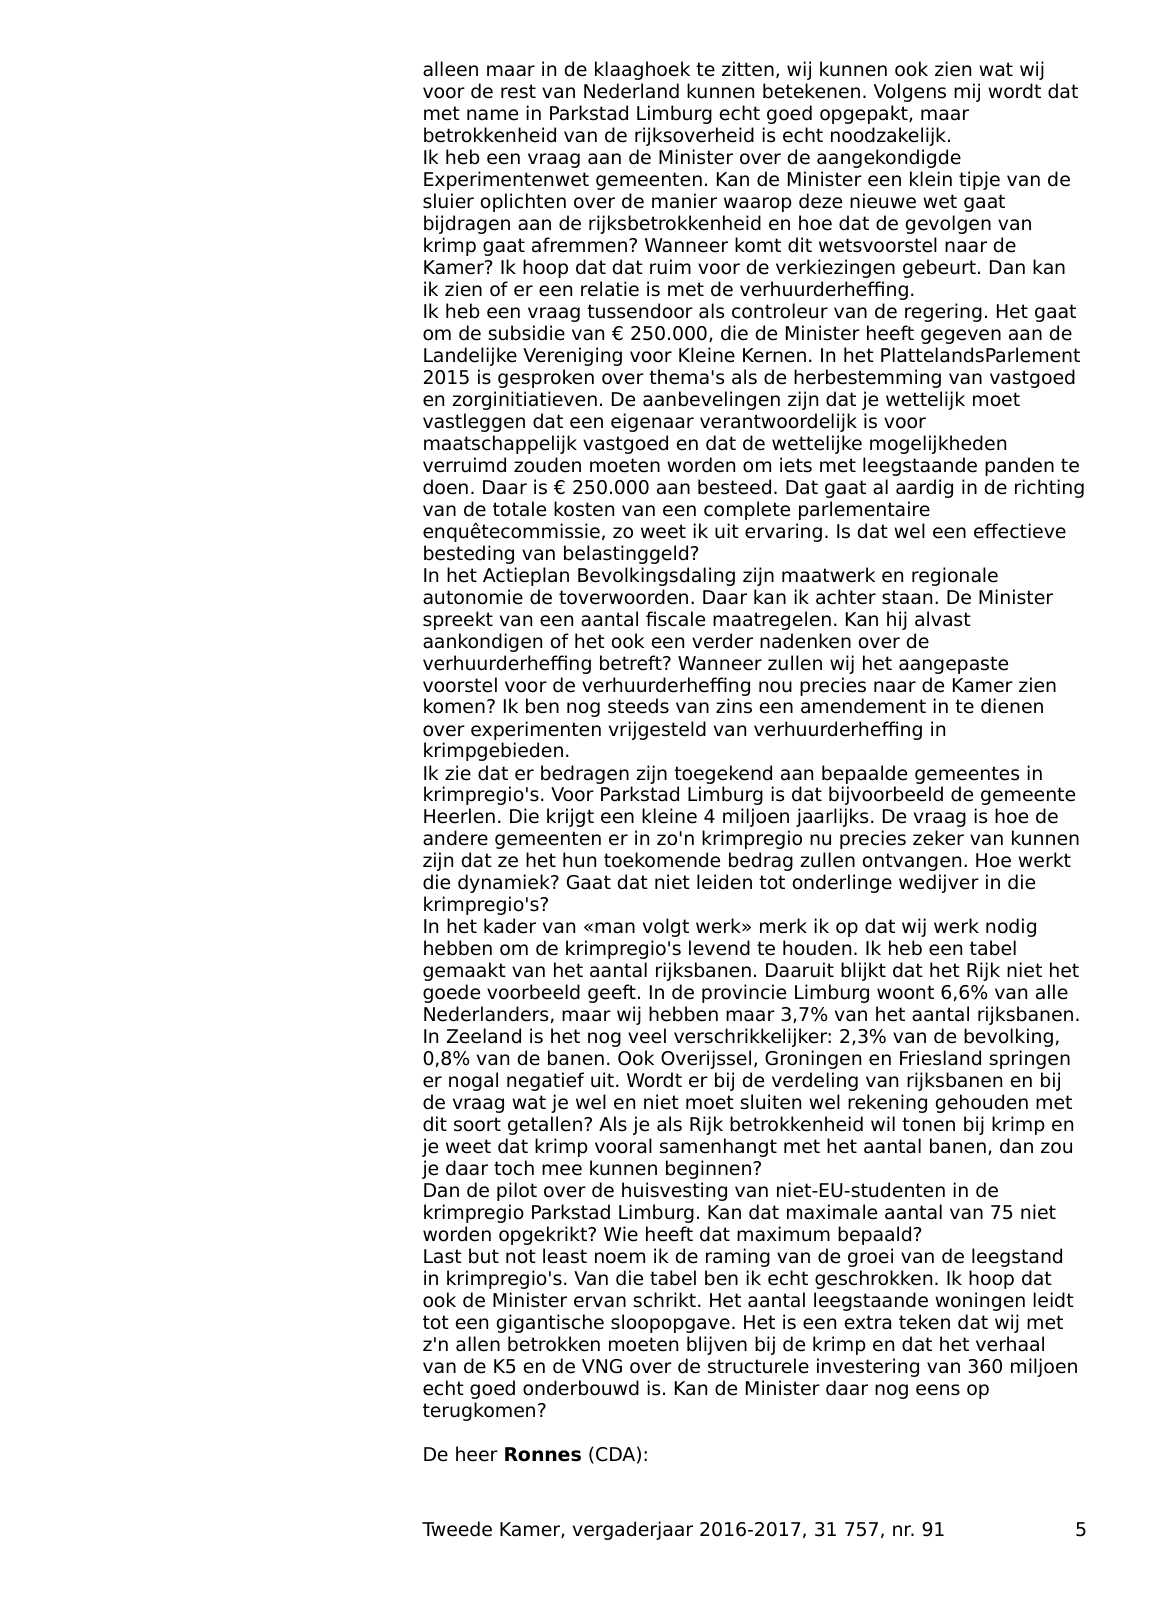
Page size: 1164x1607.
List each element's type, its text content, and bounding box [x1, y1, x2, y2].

text Dan de pilot over de huisvesting van niet-EU-studenten in de krimpregio Parkstad Limburg. Kan dat maximale aantal van 75 niet worden opgekrikt? Wie heeft dat maximum bepaald? [422, 1180, 1087, 1246]
text Ik heb een vraag tussendoor als controleur van de regering. Het gaat om de subsidie van € 250.000, die de Minister heeft gegeven aan de Landelijke Vereniging voor Kleine Kernen. In het PlattelandsParlement 2015 is gesproken over thema's als de herbestemming van vastgoed en zorginitiatieven. De aanbevelingen zijn dat je wettelijk moet vastleggen dat een eigenaar verantwoordelijk is voor maatschappelijk vastgoed en dat de wettelijke mogelijkheden verruimd zouden moeten worden om iets met leegstaande panden te doen. Daar is € 250.000 aan besteed. Dat gaat al aardig in de richting van de totale kosten van een complete parlementaire enquêtecommissie, zo weet ik uit ervaring. Is dat wel een effectieve besteding van belastinggeld? [422, 301, 1087, 564]
text Last but not least noem ik de raming van de groei van de leegstand in krimpregio's. Van die tabel ben ik echt geschrokken. Ik hoop dat ook de Minister ervan schrikt. Het aantal leegstaande woningen leidt tot een gigantische sloopopgave. Het is een extra teken dat wij met z'n allen betrokken moeten blijven bij de krimp en dat het verhaal van de K5 en de VNG over de structurele investering van 360 miljoen echt goed onderbouwd is. Kan de Minister daar nog eens op terugkomen? [422, 1246, 1087, 1422]
text Ik zie dat er bedragen zijn toegekend aan bepaalde gemeentes in krimpregio's. Voor Parkstad Limburg is dat bijvoorbeeld de gemeente Heerlen. Die krijgt een kleine 4 miljoen jaarlijks. De vraag is hoe de andere gemeenten er in zo'n krimpregio nu precies zeker van kunnen zijn dat ze het hun toekomende bedrag zullen ontvangen. Hoe werkt die dynamiek? Gaat dat niet leiden tot onderlinge wedijver in die krimpregio's? [422, 762, 1087, 916]
text alleen maar in de klaaghoek te zitten, wij kunnen ook zien wat wij voor de rest van Nederland kunnen betekenen. Volgens mij wordt dat met name in Parkstad Limburg echt goed opgepakt, maar betrokkenheid van de rijksoverheid is echt noodzakelijk. [422, 59, 1087, 147]
text De heer Ronnes (CDA): [422, 1444, 1087, 1466]
text In het Actieplan Bevolkingsdaling zijn maatwerk en regionale autonomie de toverwoorden. Daar kan ik achter staan. De Minister spreekt van een aantal fiscale maatregelen. Kan hij alvast aankondigen of het ook een verder nadenken over de verhuurderheffing betreft? Wanneer zullen wij het aangepaste voorstel voor de verhuurderheffing nou precies naar de Kamer zien komen? Ik ben nog steeds van zins een amendement in te dienen over experimenten vrijgesteld van verhuurderheffing in krimpgebieden. [422, 564, 1087, 762]
text Ik heb een vraag aan de Minister over de aangekondigde Experimentenwet gemeenten. Kan de Minister een klein tipje van de sluier oplichten over de manier waarop deze nieuwe wet gaat bijdragen aan de rijksbetrokkenheid en hoe dat de gevolgen van krimp gaat afremmen? Wanneer komt dit wetsvoorstel naar de Kamer? Ik hoop dat dat ruim voor de verkiezingen gebeurt. Dan kan ik zien of er een relatie is met de verhuurderheffing. [422, 147, 1087, 301]
text In het kader van «man volgt werk» merk ik op dat wij werk nodig hebben om de krimpregio's levend te houden. Ik heb een tabel gemaakt van het aantal rijksbanen. Daaruit blijkt dat het Rijk niet het goede voorbeeld geeft. In de provincie Limburg woont 6,6% van alle Nederlanders, maar wij hebben maar 3,7% van het aantal rijksbanen. In Zeeland is het nog veel verschrikkelijker: 2,3% van de bevolking, 0,8% van de banen. Ook Overijssel, Groningen en Friesland springen er nogal negatief uit. Wordt er bij de verdeling van rijksbanen en bij de vraag wat je wel en niet moet sluiten wel rekening gehouden met dit soort getallen? Als je als Rijk betrokkenheid wil tonen bij krimp en je weet dat krimp vooral samenhangt met het aantal banen, dan zou je daar toch mee kunnen beginnen? [422, 916, 1087, 1180]
